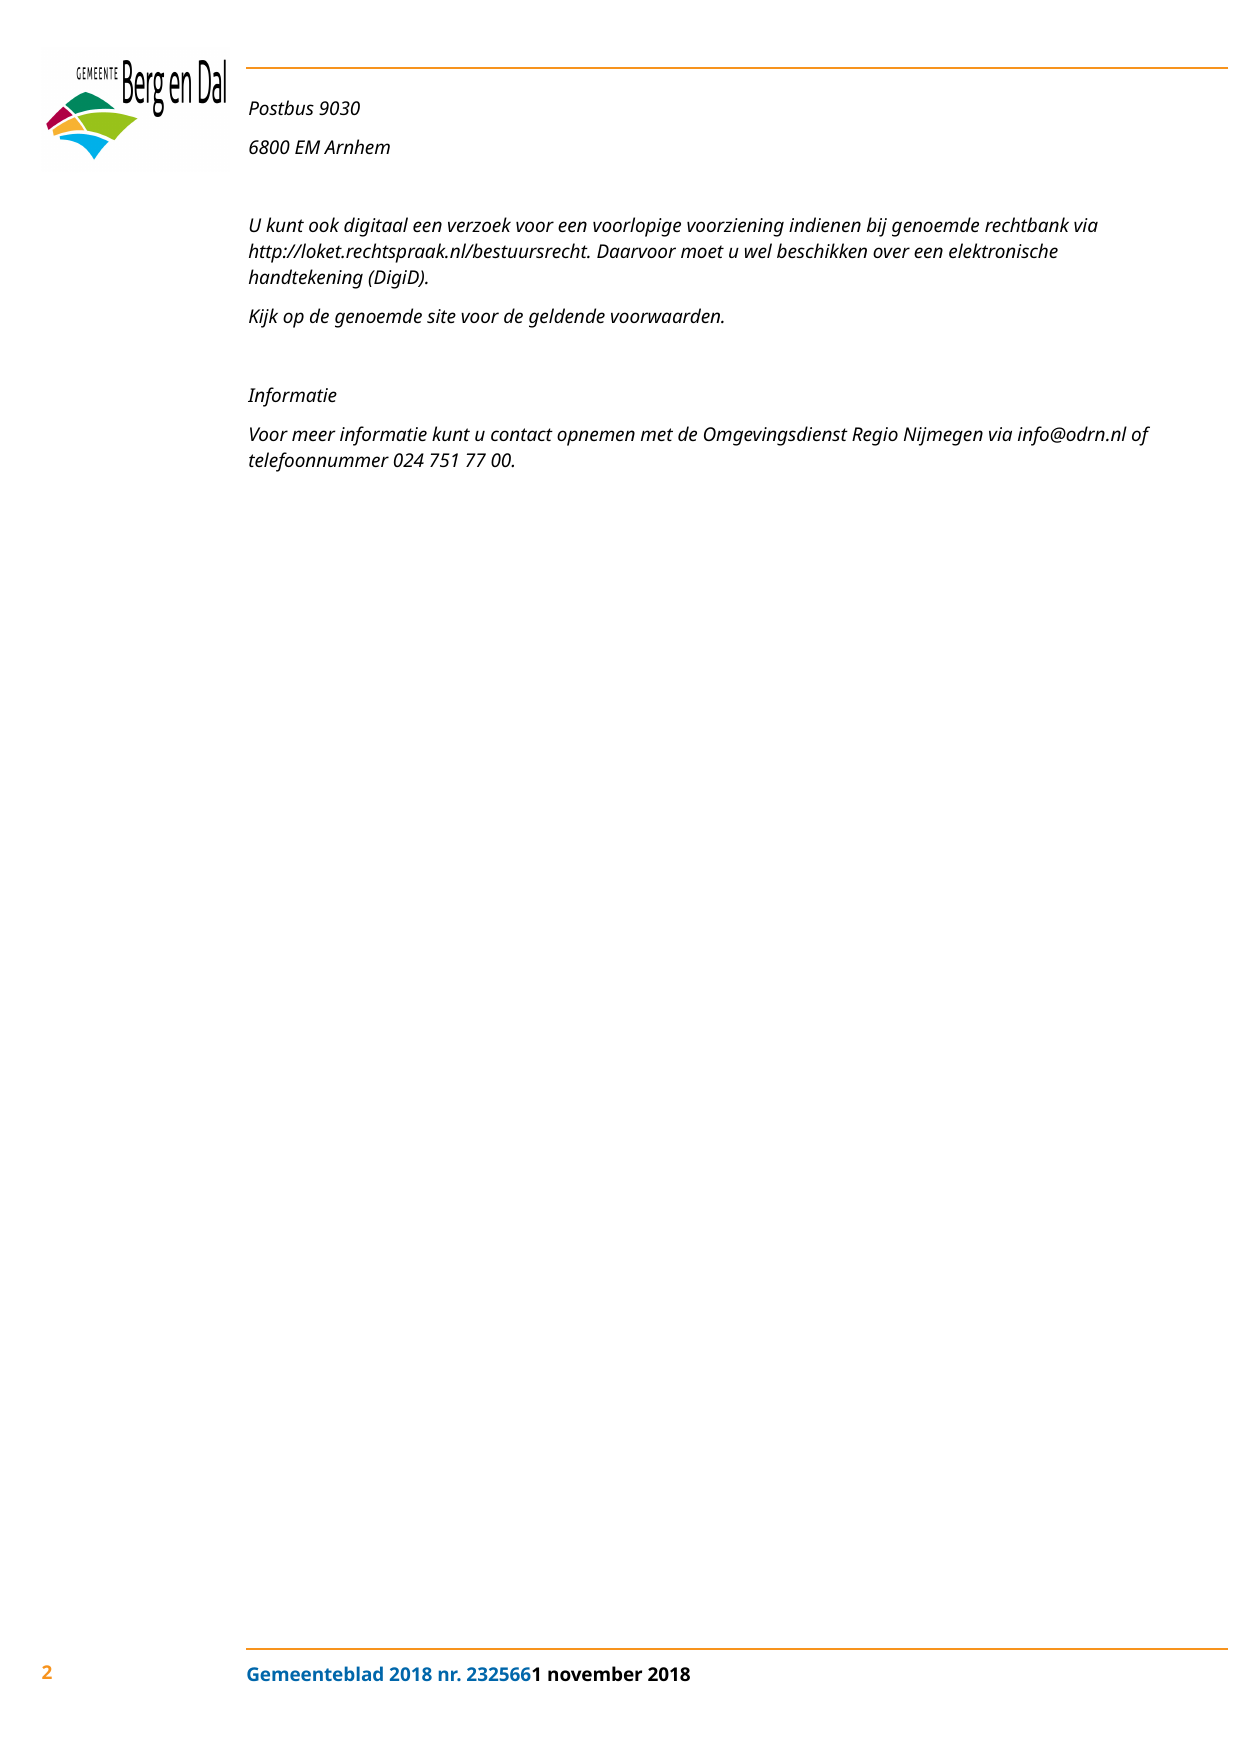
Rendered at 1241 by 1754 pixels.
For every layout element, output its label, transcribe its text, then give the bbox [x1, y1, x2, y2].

text Postbus 9030 [248, 95, 1152, 121]
text U kunt ook digitaal een verzoek voor een voorlopige voorziening indienen bij genoemde rechtbank via http://loket.rechtspraak.nl/bestuursrecht. Daarvoor moet u wel beschikken over een elektronische handtekening (DigiD). [248, 213, 1152, 290]
picture [41, 47, 231, 172]
text Kijk op de genoemde site voor de geldende voorwaarden. [248, 303, 1152, 329]
text 6800 EM Arnhem [248, 134, 1152, 160]
text Informatie [248, 382, 1152, 408]
text Voor meer informatie kunt u contact opnemen met de Omgevingsdienst Regio Nijmegen via info@odrn.nl of telefoonnummer 024 751 77 00. [248, 421, 1152, 473]
